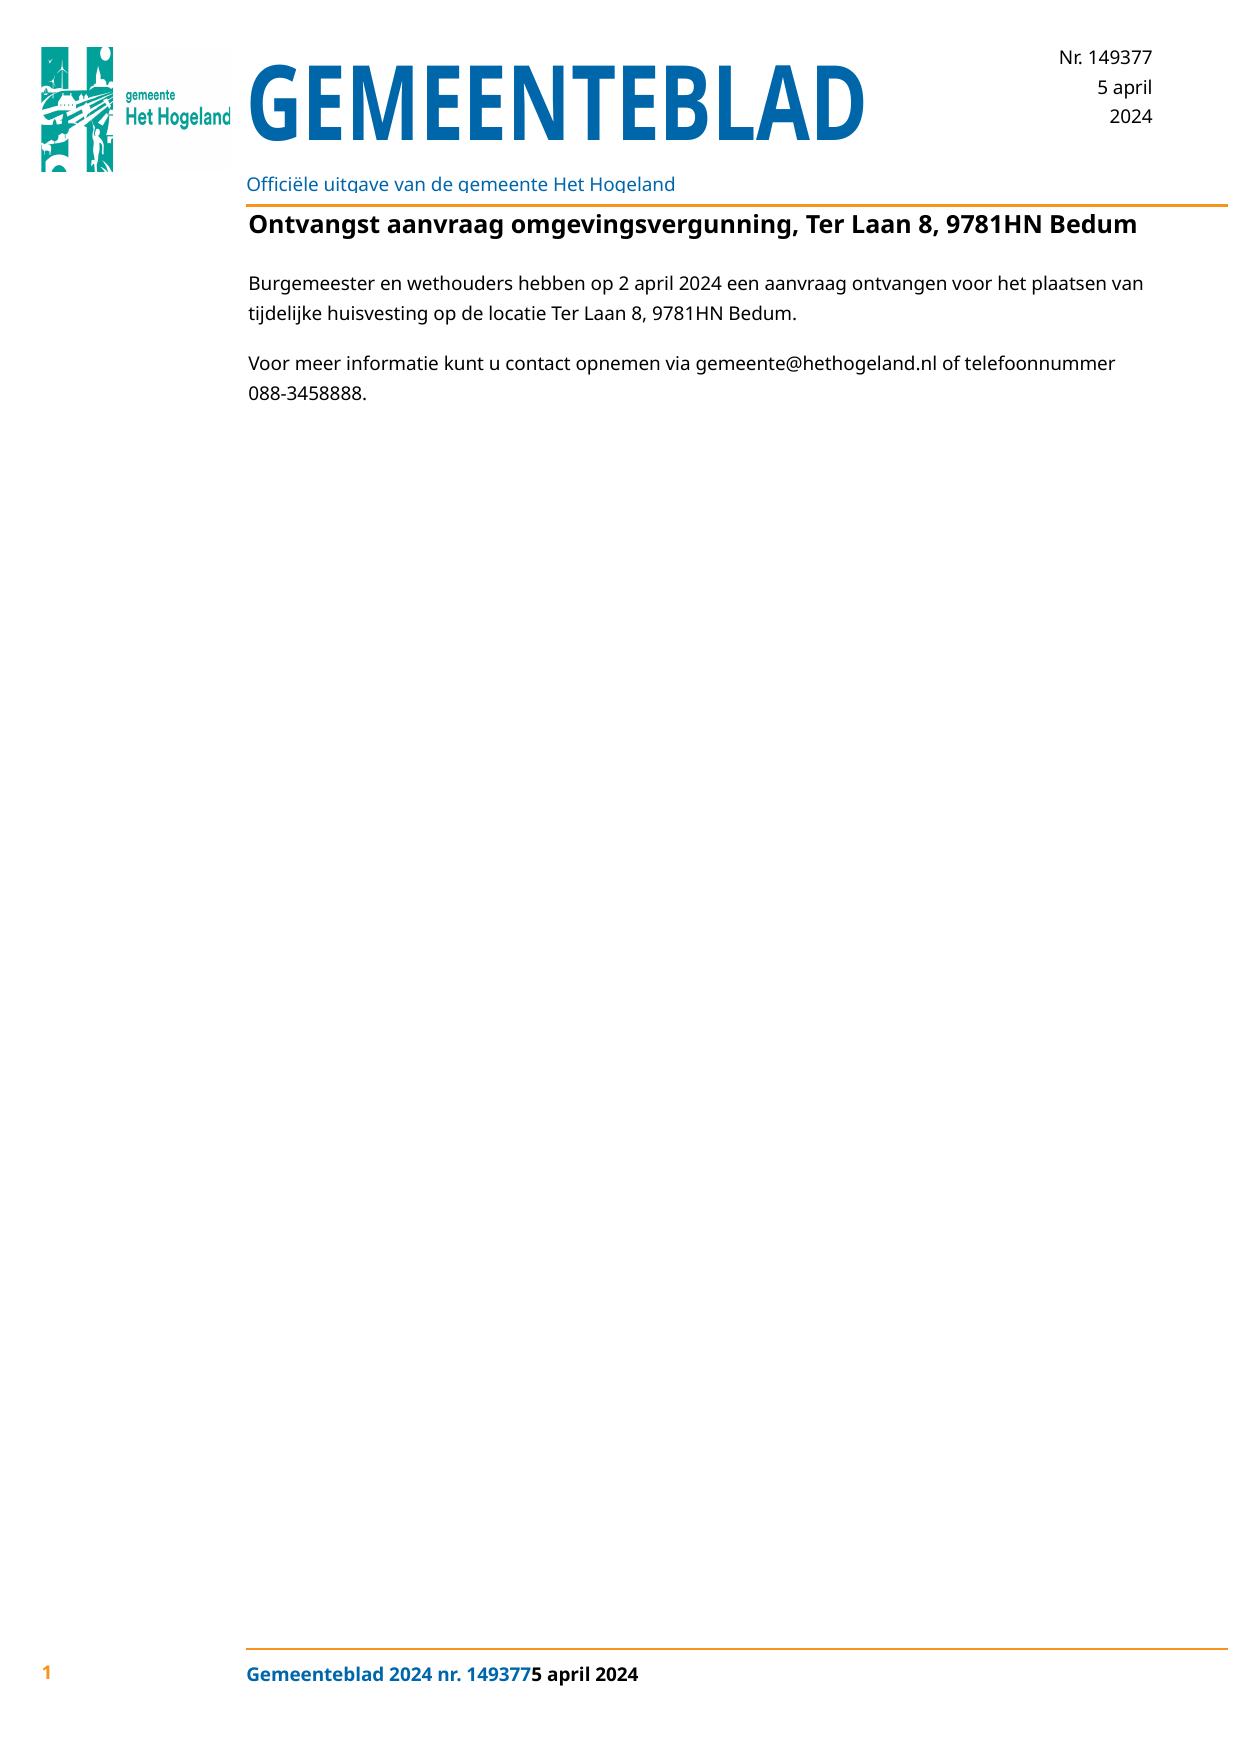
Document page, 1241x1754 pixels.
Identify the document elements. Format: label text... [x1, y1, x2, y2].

text Voor meer informatie kunt u contact opnemen via gemeente@hethogeland.nl of telefoonnummer 088-3458888. [248, 350, 1152, 406]
picture [41, 47, 231, 172]
text Burgemeester en wethouders hebben op 2 april 2024 een aanvraag ontvangen voor het plaatsen van tijdelijke huisvesting op de locatie Ter Laan 8, 9781HN Bedum. [248, 270, 1152, 326]
text Ontvangst aanvraag omgevingsvergunning, Ter Laan 8, 9781HN Bedum [248, 207, 1152, 241]
